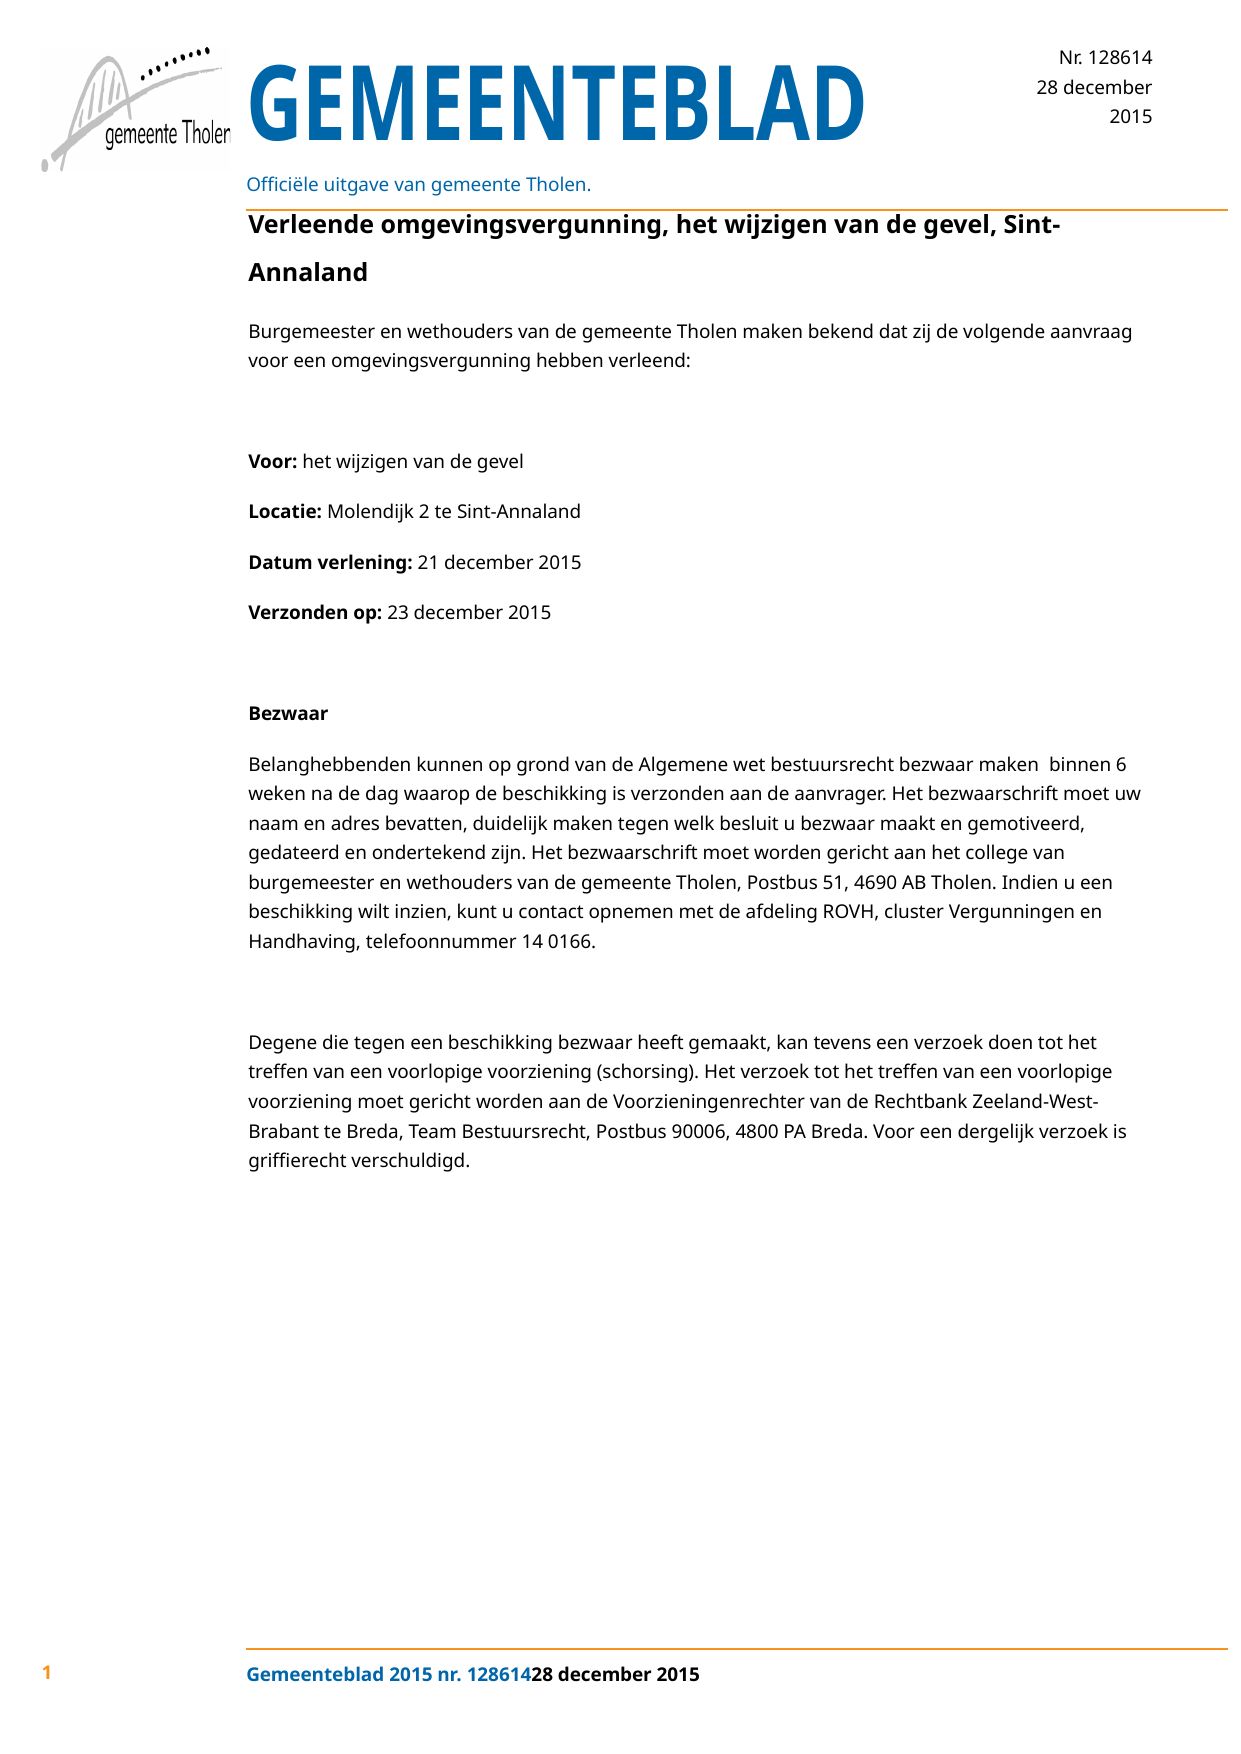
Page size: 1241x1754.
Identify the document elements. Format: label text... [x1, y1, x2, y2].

text Verzonden op: 23 december 2015 [248, 599, 1152, 625]
text Locatie: Molendijk 2 te Sint-Annaland [248, 499, 1152, 524]
picture [41, 47, 231, 172]
text Degene die tegen een beschikking bezwaar heeft gemaakt, kan tevens een verzoek doen tot het treffen van een voorlopige voorziening (schorsing). Het verzoek tot het treffen van een voorlopige voorziening moet gericht worden aan de Voorzieningenrechter van de Rechtbank Zeeland-West-Brabant te Breda, Team Bestuursrecht, Postbus 90006, 4800 PA Breda. Voor een dergelijk verzoek is griffierecht verschuldigd. [248, 1029, 1152, 1173]
text Datum verlening: 21 december 2015 [248, 549, 1152, 575]
text Voor: het wijzigen van de gevel [248, 448, 1152, 474]
text Belanghebbenden kunnen op grond van de Algemene wet bestuursrecht bezwaar maken binnen 6 weken na de dag waarop de beschikking is verzonden aan de aanvrager. Het bezwaarschrift moet uw naam en adres bevatten, duidelijk maken tegen welk besluit u bezwaar maakt en gemotiveerd, gedateerd en ondertekend zijn. Het bezwaarschrift moet worden gericht aan het college van burgemeester en wethouders van de gemeente Tholen, Postbus 51, 4690 AB Tholen. Indien u een beschikking wilt inzien, kunt u contact opnemen met de afdeling ROVH, cluster Vergunningen en Handhaving, telefoonnummer 14 0166. [248, 751, 1152, 954]
text Burgemeester en wethouders van de gemeente Tholen maken bekend dat zij de volgende aanvraag voor een omgevingsvergunning hebben verleend: [248, 318, 1152, 373]
text Verleende omgevingsvergunning, het wijzigen van de gevel, Sint-Annaland [248, 211, 1152, 288]
text Bezwaar [248, 700, 1152, 726]
